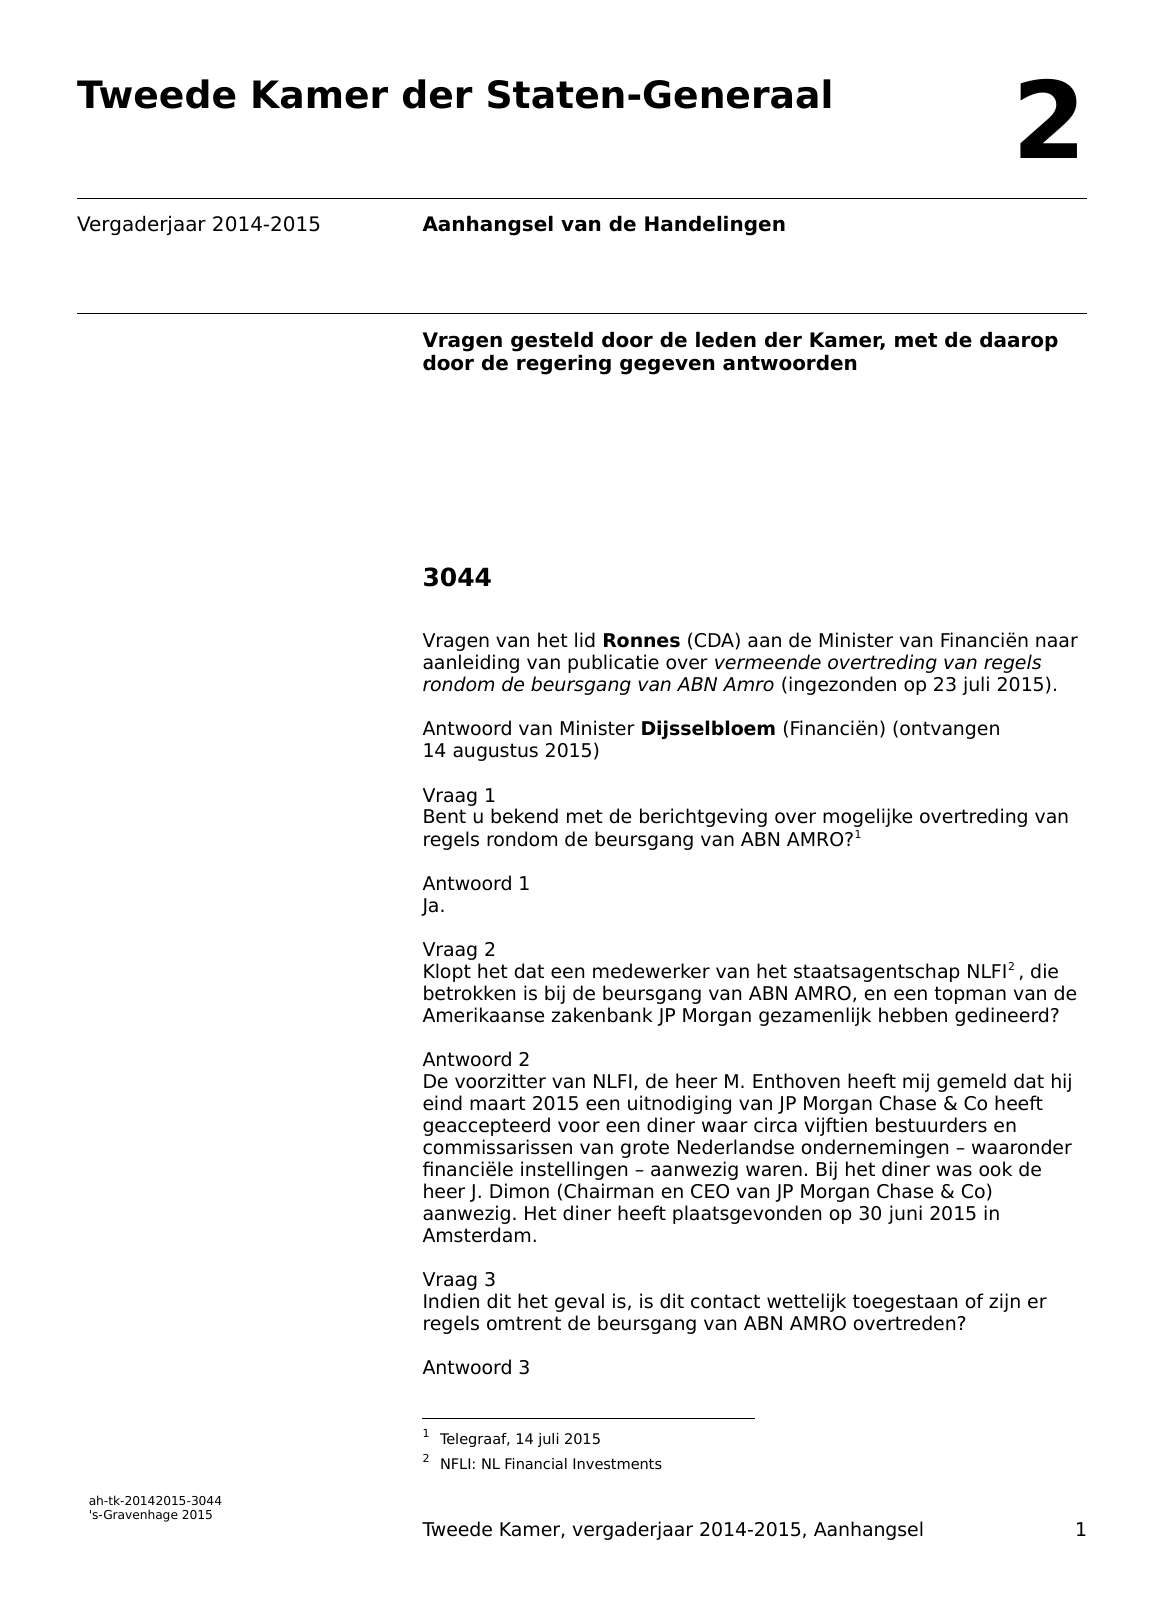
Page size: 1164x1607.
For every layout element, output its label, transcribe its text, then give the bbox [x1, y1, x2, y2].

text 's-Gravenhage 2015 [88, 1508, 323, 1522]
table_cell Aanhangsel van de Handelingen [422, 199, 1087, 313]
text De voorzitter van NLFI, de heer M. Enthoven heeft mij gemeld dat hij eind maart 2015 een uitnodiging van JP Morgan Chase & Co heeft geaccepteerd voor een diner waar circa vijftien bestuurders en commissarissen van grote Nederlandse ondernemingen – waaronder financiële instellingen – aanwezig waren. Bij het diner was ook de heer J. Dimon (Chairman en CEO van JP Morgan Chase & Co) aanwezig. Het diner heeft plaatsgevonden op 30 juni 2015 in Amsterdam. [422, 1071, 1087, 1247]
table_cell Vergaderjaar 2014-2015 [77, 199, 422, 313]
text Indien dit het geval is, is dit contact wettelijk toegestaan of zijn er regels omtrent de beursgang van ABN AMRO overtreden? [422, 1291, 1087, 1335]
text Vraag 1 [422, 784, 1087, 806]
text Antwoord 3 [422, 1357, 1087, 1379]
text Telegraaf, 14 juli 2015 [422, 1427, 1087, 1449]
text Vraag 2 [422, 939, 1087, 961]
text Ja. [422, 894, 1087, 917]
text ah-tk-20142015-3044 [88, 1494, 323, 1508]
table_header Tweede Kamer der Staten-Generaal [77, 59, 886, 198]
text Antwoord 1 [422, 873, 1087, 894]
table_cell Vragen gesteld door de leden der Kamer, met de daarop door de regering gegeven antwoorden [422, 314, 1087, 375]
text Vragen van het lid Ronnes (CDA) aan de Minister van Financiën naar aanleiding van publicatie over vermeende overtreding van regels rondom de beursgang van ABN Amro (ingezonden op 23 juli 2015). [422, 630, 1087, 696]
text Bent u bekend met de berichtgeving over mogelijke overtreding van regels rondom de beursgang van ABN AMRO? [422, 806, 1087, 850]
text NFLI: NL Financial Investments [422, 1452, 1087, 1474]
text Klopt het dat een medewerker van het staatsagentschap NLFI, die betrokken is bij de beursgang van ABN AMRO, en een topman van de Amerikaanse zakenbank JP Morgan gezamenlijk hebben gedineerd? [422, 961, 1087, 1027]
text Vraag 3 [422, 1269, 1087, 1291]
text 3044 [422, 563, 1087, 592]
text Antwoord van Minister Dijsselbloem (Financiën) (ontvangen 14 augustus 2015) [422, 718, 1087, 762]
table_cell [77, 314, 422, 375]
table_header 2 [886, 59, 1087, 198]
text Antwoord 2 [422, 1049, 1087, 1071]
